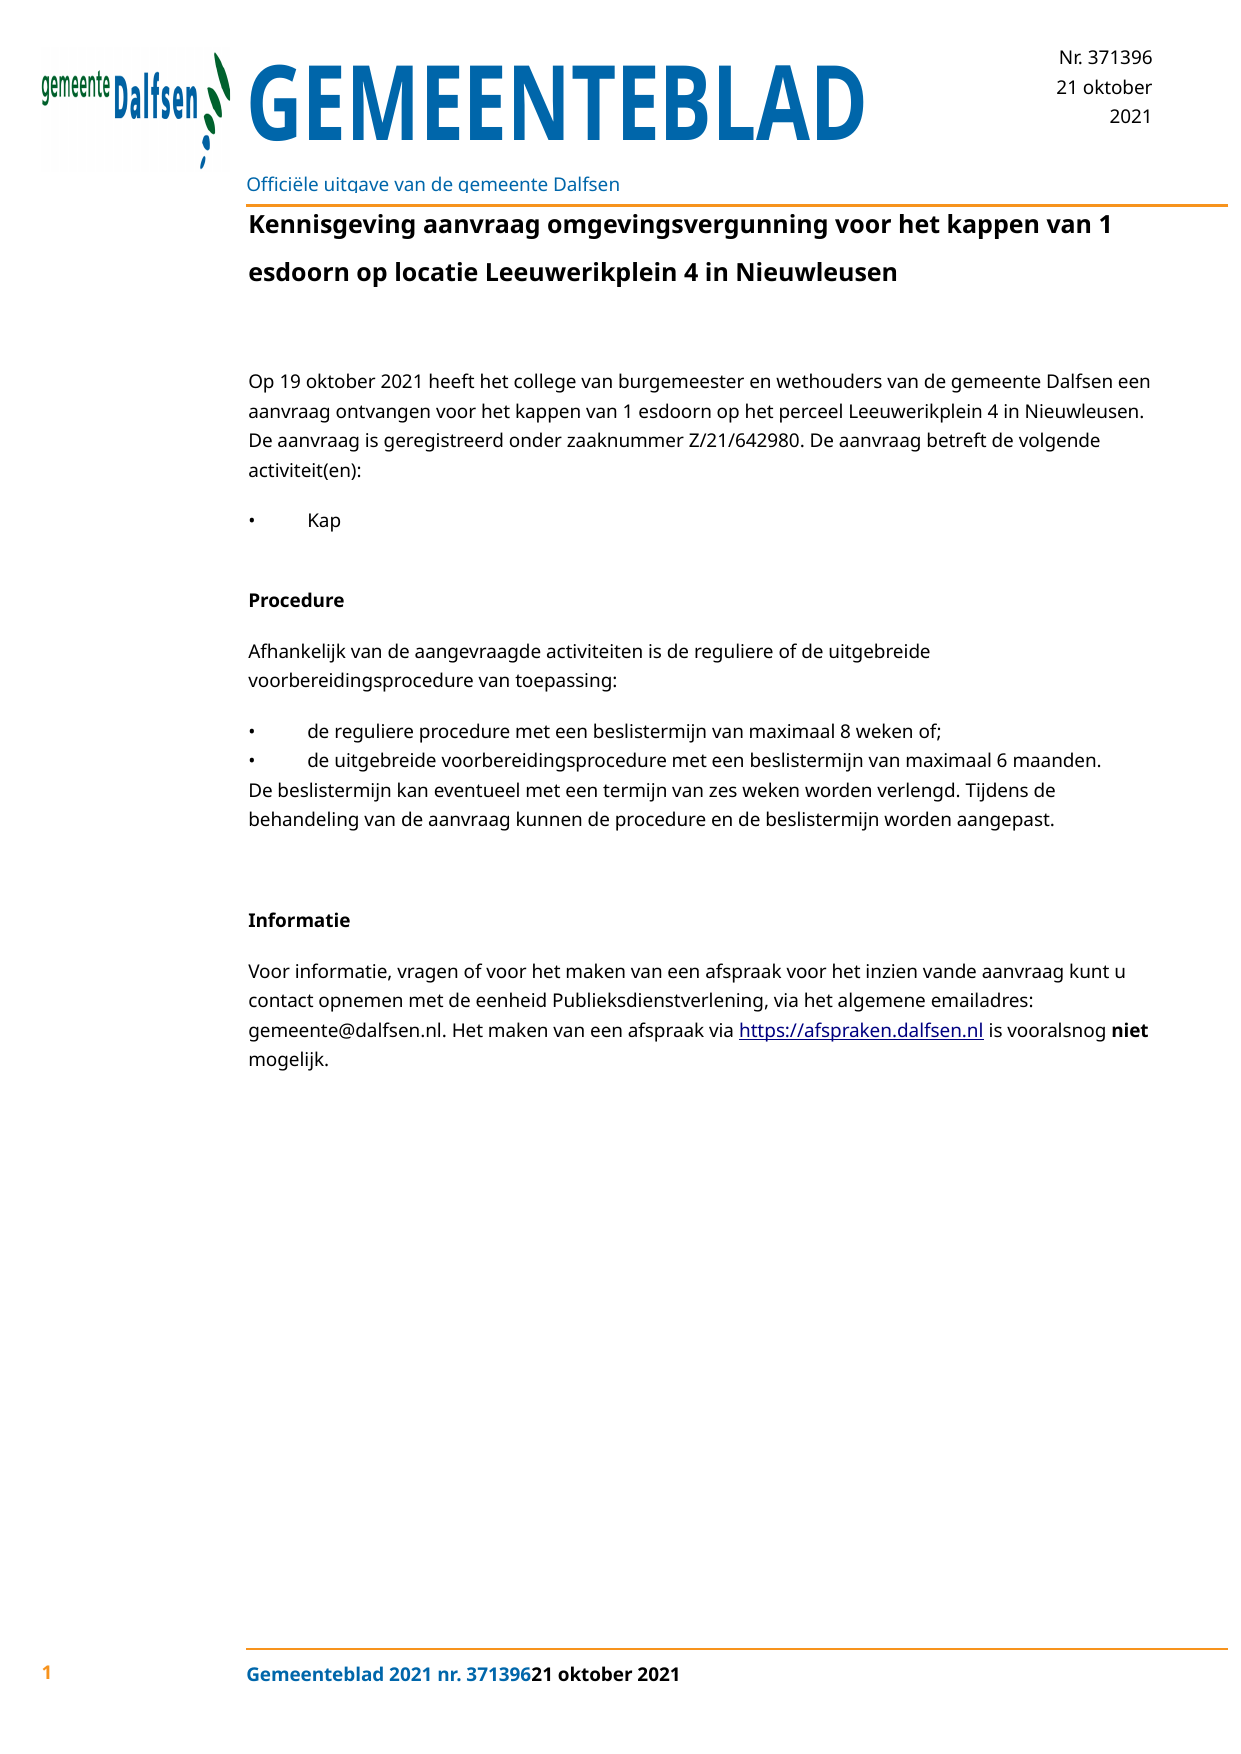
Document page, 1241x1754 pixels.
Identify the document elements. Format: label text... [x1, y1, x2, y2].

list Kap [248, 507, 1152, 533]
text De beslistermijn kan eventueel met een termijn van zes weken worden verlengd. Tijdens de behandeling van de aanvraag kunnen de procedure en de beslistermijn worden aangepast. [248, 777, 1152, 832]
list de reguliere procedure met een beslistermijn van maximaal 8 weken of; [248, 718, 1152, 744]
text Kennisgeving aanvraag omgevingsvergunning voor het kappen van 1 esdoorn op locatie Leeuwerikplein 4 in Nieuwleusen [248, 207, 1152, 288]
text Informatie [248, 907, 1152, 933]
text Afhankelijk van de aangevraagde activiteiten is de reguliere of de uitgebreide voorbereidingsprocedure van toepassing: [248, 638, 1152, 693]
text Voor informatie, vragen of voor het maken van een afspraak voor het inzien vande aanvraag kunt u contact opnemen met de eenheid Publieksdienstverlening, via het algemene emailadres: gemeente@dalfsen.nl. Het maken van een afspraak via https://afspraken.dalfsen.nl is vooralsnog niet mogelijk. [248, 958, 1152, 1072]
text Procedure [248, 587, 1152, 613]
text Op 19 oktober 2021 heeft het college van burgemeester en wethouders van de gemeente Dalfsen een aanvraag ontvangen voor het kappen van 1 esdoorn op het perceel Leeuwerikplein 4 in Nieuwleusen. De aanvraag is geregistreerd onder zaaknummer Z/21/642980. De aanvraag betreft de volgende activiteit(en): [248, 368, 1152, 483]
list de uitgebreide voorbereidingsprocedure met een beslistermijn van maximaal 6 maanden. [248, 747, 1152, 773]
picture [41, 47, 231, 172]
